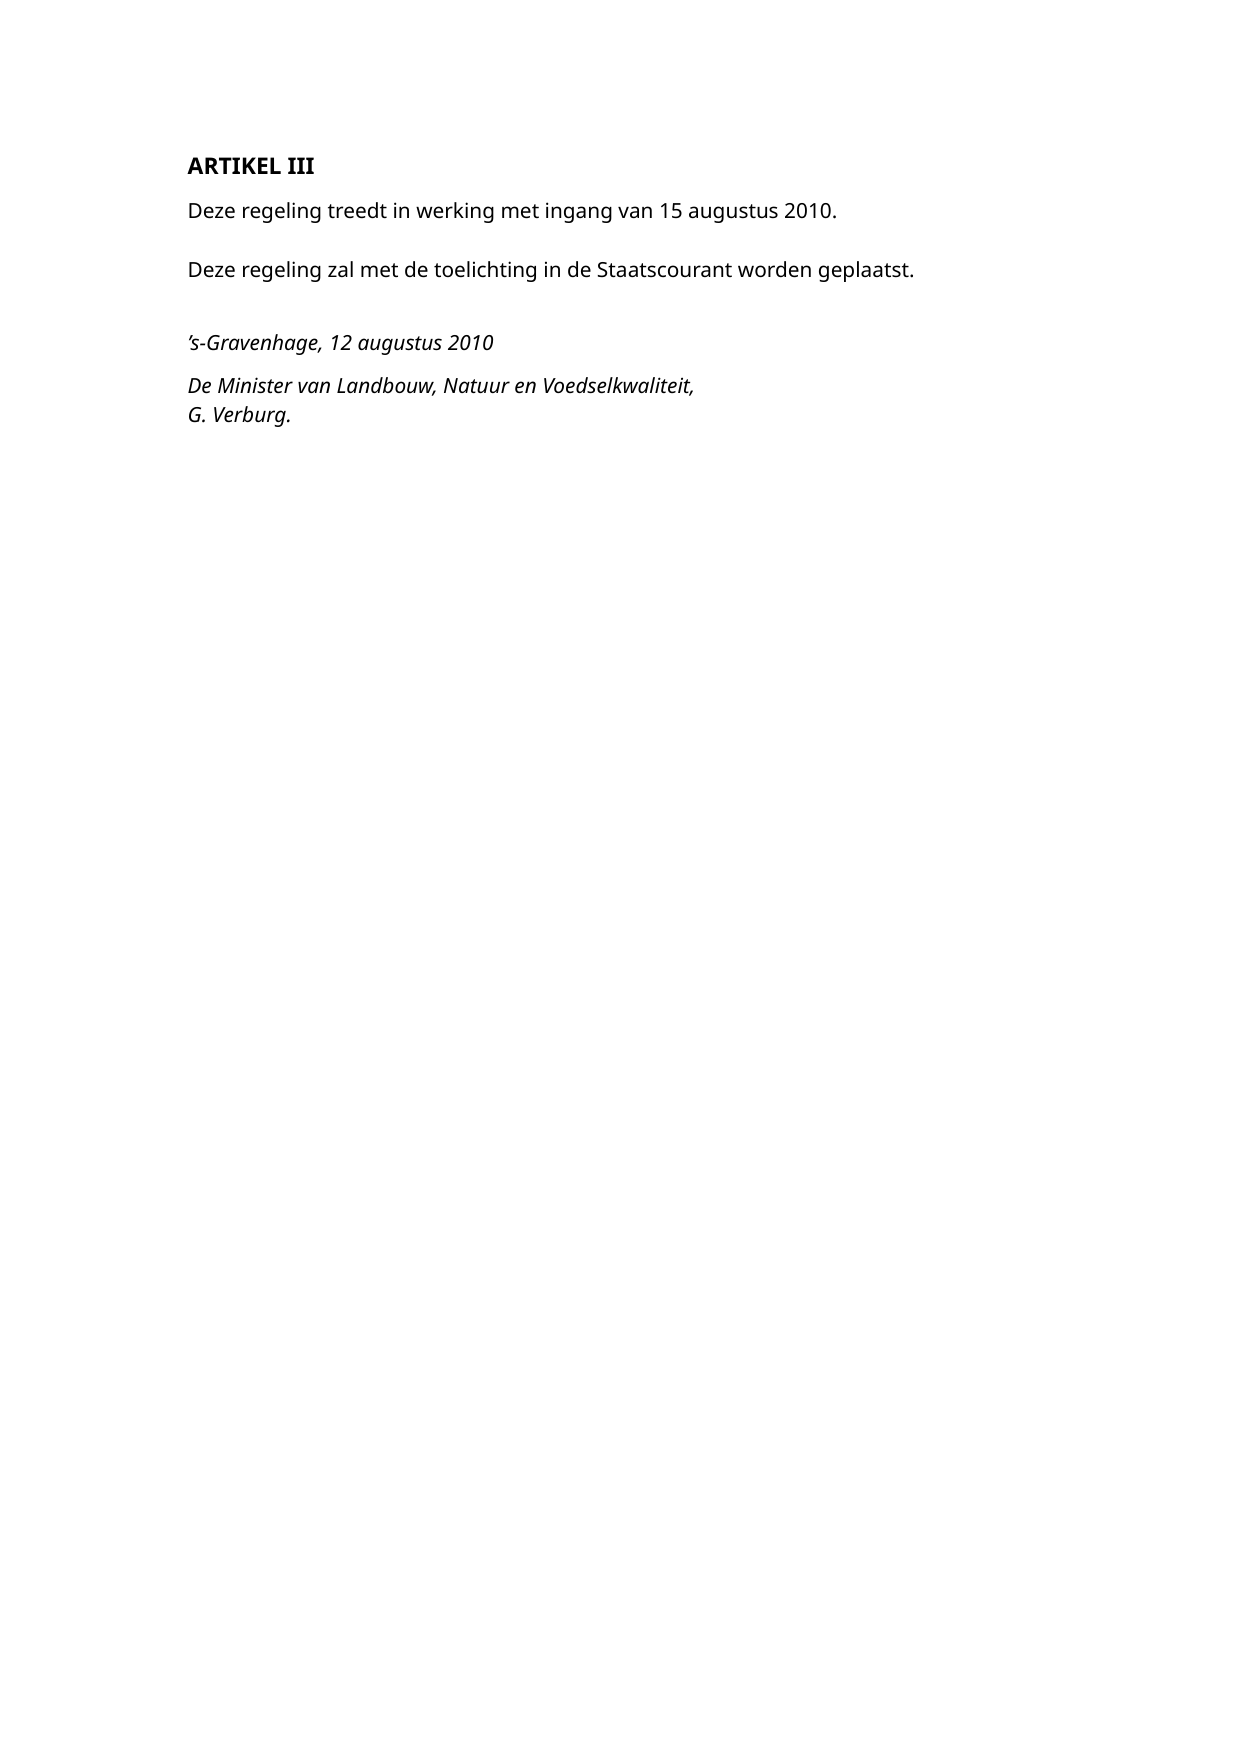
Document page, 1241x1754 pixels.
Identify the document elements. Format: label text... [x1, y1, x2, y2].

text Deze regeling zal met de toelichting in de Staatscourant worden geplaatst. [187, 255, 1053, 283]
text ’s-Gravenhage, 12 augustus 2010 [187, 328, 1053, 357]
text Deze regeling treedt in werking met ingang van 15 augustus 2010. [187, 196, 1053, 225]
text G. Verburg. [187, 400, 1053, 428]
subtitle ARTIKEL III [187, 150, 1053, 181]
text De Minister van Landbouw, Natuur en Voedselkwaliteit, [187, 372, 1053, 400]
